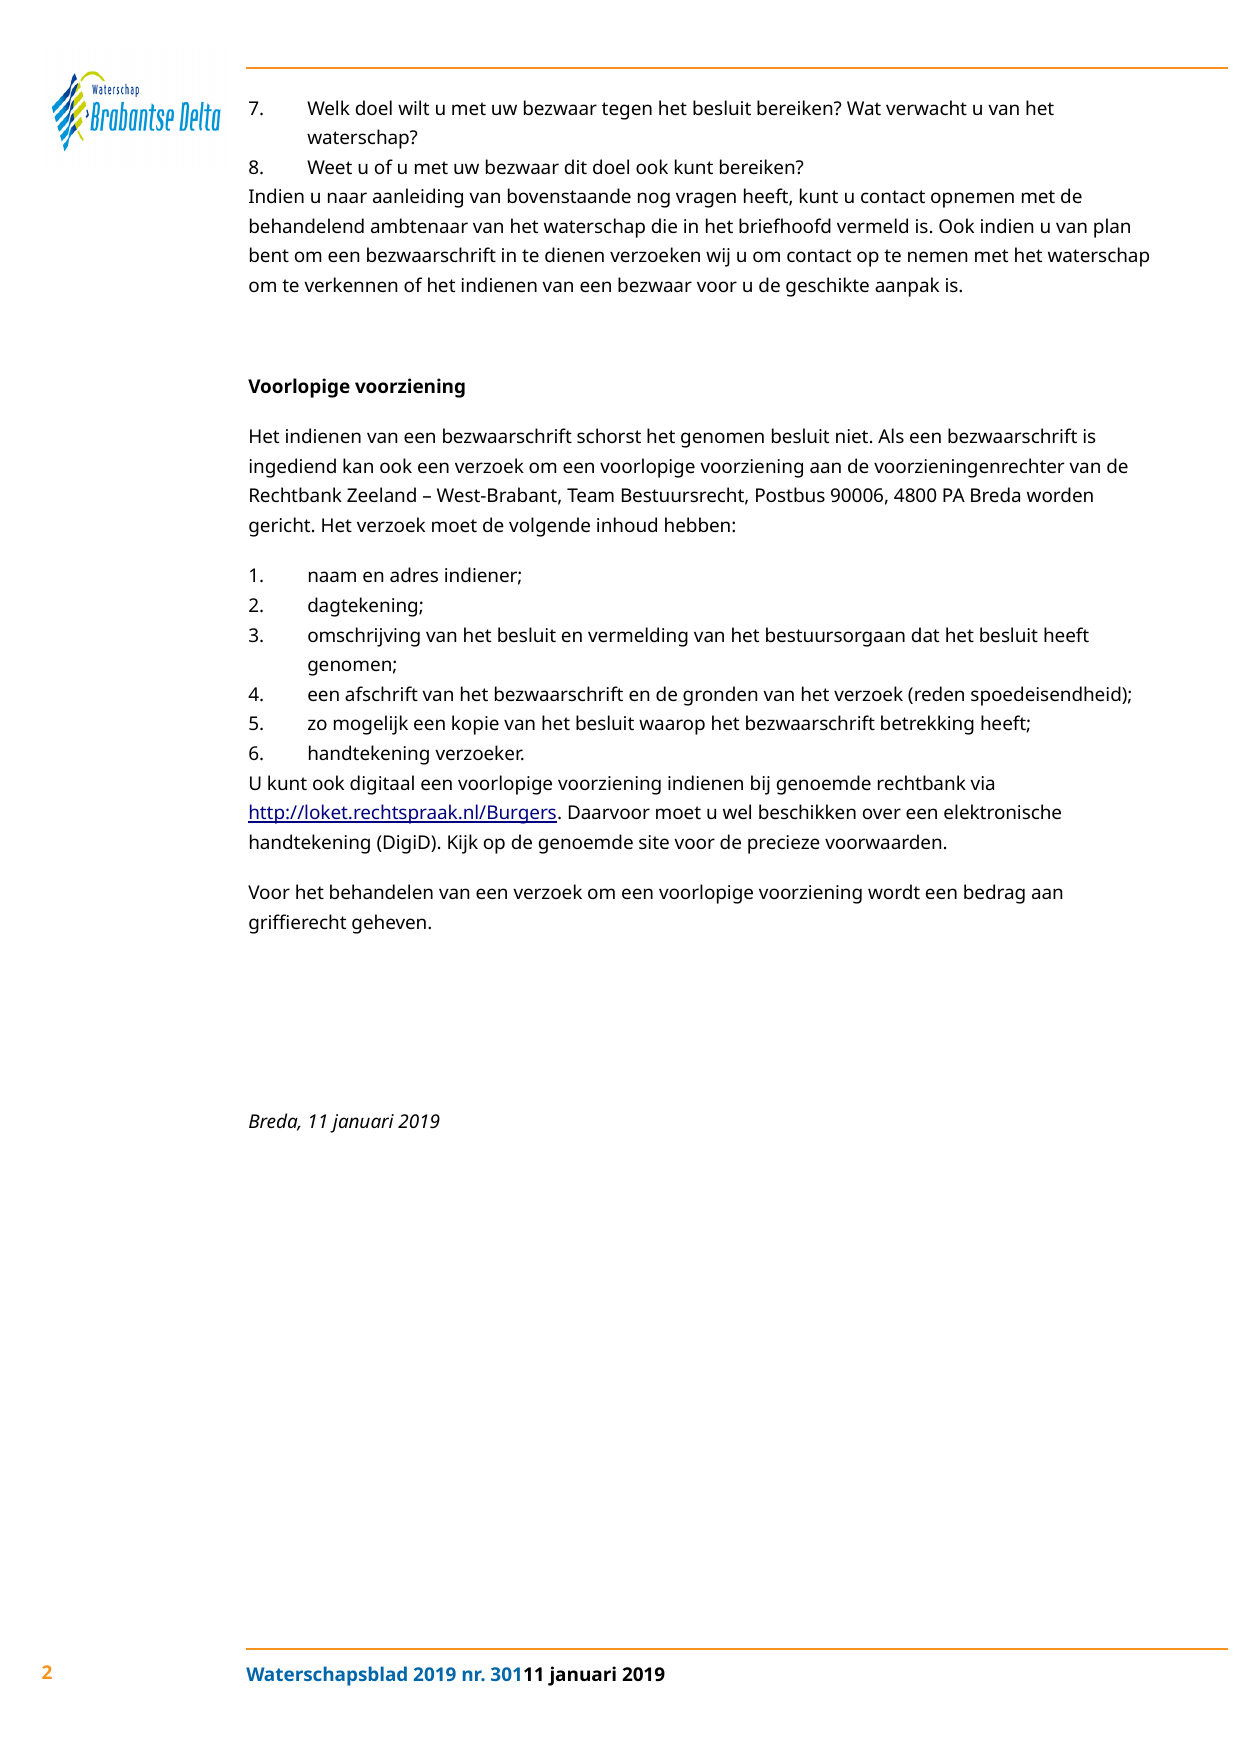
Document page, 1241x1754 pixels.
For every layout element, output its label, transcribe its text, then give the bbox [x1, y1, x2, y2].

list Weet u of u met uw bezwaar dit doel ook kunt bereiken? [248, 154, 1152, 180]
list Welk doel wilt u met uw bezwaar tegen het besluit bereiken? Wat verwacht u van het waterschap? [248, 95, 1152, 150]
text Breda, 11 januari 2019 [248, 1108, 1152, 1134]
list dagtekening; [248, 592, 1152, 618]
list zo mogelijk een kopie van het besluit waarop het bezwaarschrift betrekking heeft; [248, 711, 1152, 736]
text U kunt ook digitaal een voorlopige voorziening indienen bij genoemde rechtbank via http://loket.rechtspraak.nl/Burgers. Daarvoor moet u wel beschikken over een elektronische handtekening (DigiD). Kijk op de genoemde site voor de precieze voorwaarden. [248, 770, 1152, 855]
text Het indienen van een bezwaarschrift schorst het genomen besluit niet. Als een bezwaarschrift is ingediend kan ook een verzoek om een voorlopige voorziening aan de voorzieningenrechter van de Rechtbank Zeeland – West-Brabant, Team Bestuursrecht, Postbus 90006, 4800 PA Breda worden gericht. Het verzoek moet de volgende inhoud hebben: [248, 423, 1152, 538]
list een afschrift van het bezwaarschrift en de gronden van het verzoek (reden spoedeisendheid); [248, 681, 1152, 707]
text Voorlopige voorziening [248, 373, 1152, 399]
text Voor het behandelen van een verzoek om een voorlopige voorziening wordt een bedrag aan griffierecht geheven. [248, 879, 1152, 935]
list omschrijving van het besluit en vermelding van het bestuursorgaan dat het besluit heeft genomen; [248, 622, 1152, 677]
picture [41, 47, 231, 172]
text Indien u naar aanleiding van bovenstaande nog vragen heeft, kunt u contact opnemen met de behandelend ambtenaar van het waterschap die in het briefhoofd vermeld is. Ook indien u van plan bent om een bezwaarschrift in te dienen verzoeken wij u om contact op te nemen met het waterschap om te verkennen of het indienen van een bezwaar voor u de geschikte aanpak is. [248, 183, 1152, 298]
list handtekening verzoeker. [248, 740, 1152, 766]
list naam en adres indiener; [248, 563, 1152, 588]
